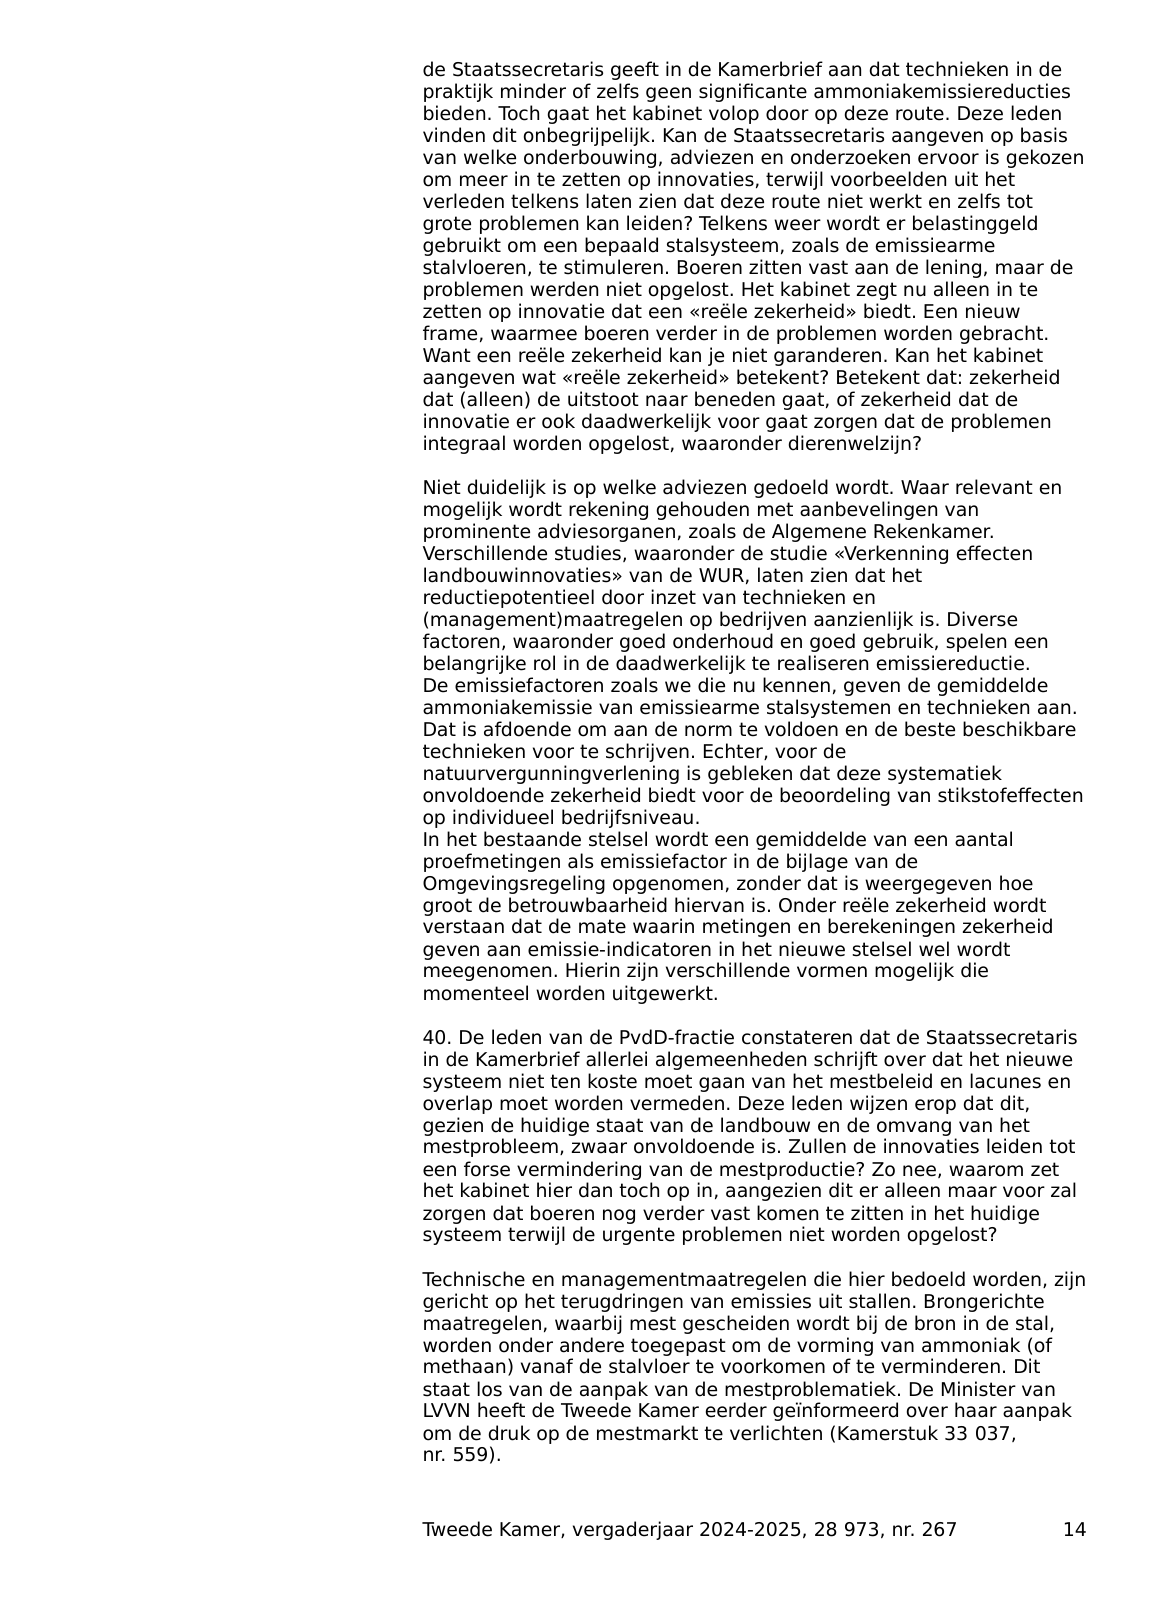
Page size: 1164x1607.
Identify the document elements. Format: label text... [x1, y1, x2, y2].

text Technische en managementmaatregelen die hier bedoeld worden, zijn gericht op het terugdringen van emissies uit stallen. Brongerichte maatregelen, waarbij mest gescheiden wordt bij de bron in de stal, worden onder andere toegepast om de vorming van ammoniak (of methaan) vanaf de stalvloer te voorkomen of te verminderen. Dit staat los van de aanpak van de mestproblematiek. De Minister van LVVN heeft de Tweede Kamer eerder geïnformeerd over haar aanpak om de druk op de mestmarkt te verlichten (Kamerstuk 33 037, nr. 559). [422, 1268, 1087, 1466]
text In het bestaande stelsel wordt een gemiddelde van een aantal proefmetingen als emissiefactor in de bijlage van de Omgevingsregeling opgenomen, zonder dat is weergegeven hoe groot de betrouwbaarheid hiervan is. Onder reële zekerheid wordt verstaan dat de mate waarin metingen en berekeningen zekerheid geven aan emissie-indicatoren in het nieuwe stelsel wel wordt meegenomen. Hierin zijn verschillende vormen mogelijk die momenteel worden uitgewerkt. [422, 828, 1087, 1004]
text Niet duidelijk is op welke adviezen gedoeld wordt. Waar relevant en mogelijk wordt rekening gehouden met aanbevelingen van prominente adviesorganen, zoals de Algemene Rekenkamer. Verschillende studies, waaronder de studie «Verkenning effecten landbouwinnovaties» van de WUR, laten zien dat het reductiepotentieel door inzet van technieken en (management)maatregelen op bedrijven aanzienlijk is. Diverse factoren, waaronder goed onderhoud en goed gebruik, spelen een belangrijke rol in de daadwerkelijk te realiseren emissiereductie. [422, 477, 1087, 675]
text 40. De leden van de PvdD-fractie constateren dat de Staatssecretaris in de Kamerbrief allerlei algemeenheden schrijft over dat het nieuwe systeem niet ten koste moet gaan van het mestbeleid en lacunes en overlap moet worden vermeden. Deze leden wijzen erop dat dit, gezien de huidige staat van de landbouw en de omvang van het mestprobleem, zwaar onvoldoende is. Zullen de innovaties leiden tot een forse vermindering van de mestproductie? Zo nee, waarom zet het kabinet hier dan toch op in, aangezien dit er alleen maar voor zal zorgen dat boeren nog verder vast komen te zitten in het huidige systeem terwijl de urgente problemen niet worden opgelost? [422, 1027, 1087, 1246]
text De emissiefactoren zoals we die nu kennen, geven de gemiddelde ammoniakemissie van emissiearme stalsystemen en technieken aan. Dat is afdoende om aan de norm te voldoen en de beste beschikbare technieken voor te schrijven. Echter, voor de natuurvergunningverlening is gebleken dat deze systematiek onvoldoende zekerheid biedt voor de beoordeling van stikstofeffecten op individueel bedrijfsniveau. [422, 675, 1087, 828]
text de Staatssecretaris geeft in de Kamerbrief aan dat technieken in de praktijk minder of zelfs geen significante ammoniakemissiereducties bieden. Toch gaat het kabinet volop door op deze route. Deze leden vinden dit onbegrijpelijk. Kan de Staatssecretaris aangeven op basis van welke onderbouwing, adviezen en onderzoeken ervoor is gekozen om meer in te zetten op innovaties, terwijl voorbeelden uit het verleden telkens laten zien dat deze route niet werkt en zelfs tot grote problemen kan leiden? Telkens weer wordt er belastinggeld gebruikt om een bepaald stalsysteem, zoals de emissiearme stalvloeren, te stimuleren. Boeren zitten vast aan de lening, maar de problemen werden niet opgelost. Het kabinet zegt nu alleen in te zetten op innovatie dat een «reële zekerheid» biedt. Een nieuw frame, waarmee boeren verder in de problemen worden gebracht. Want een reële zekerheid kan je niet garanderen. Kan het kabinet aangeven wat «reële zekerheid» betekent? Betekent dat: zekerheid dat (alleen) de uitstoot naar beneden gaat, of zekerheid dat de innovatie er ook daadwerkelijk voor gaat zorgen dat de problemen integraal worden opgelost, waaronder dierenwelzijn? [422, 59, 1087, 455]
